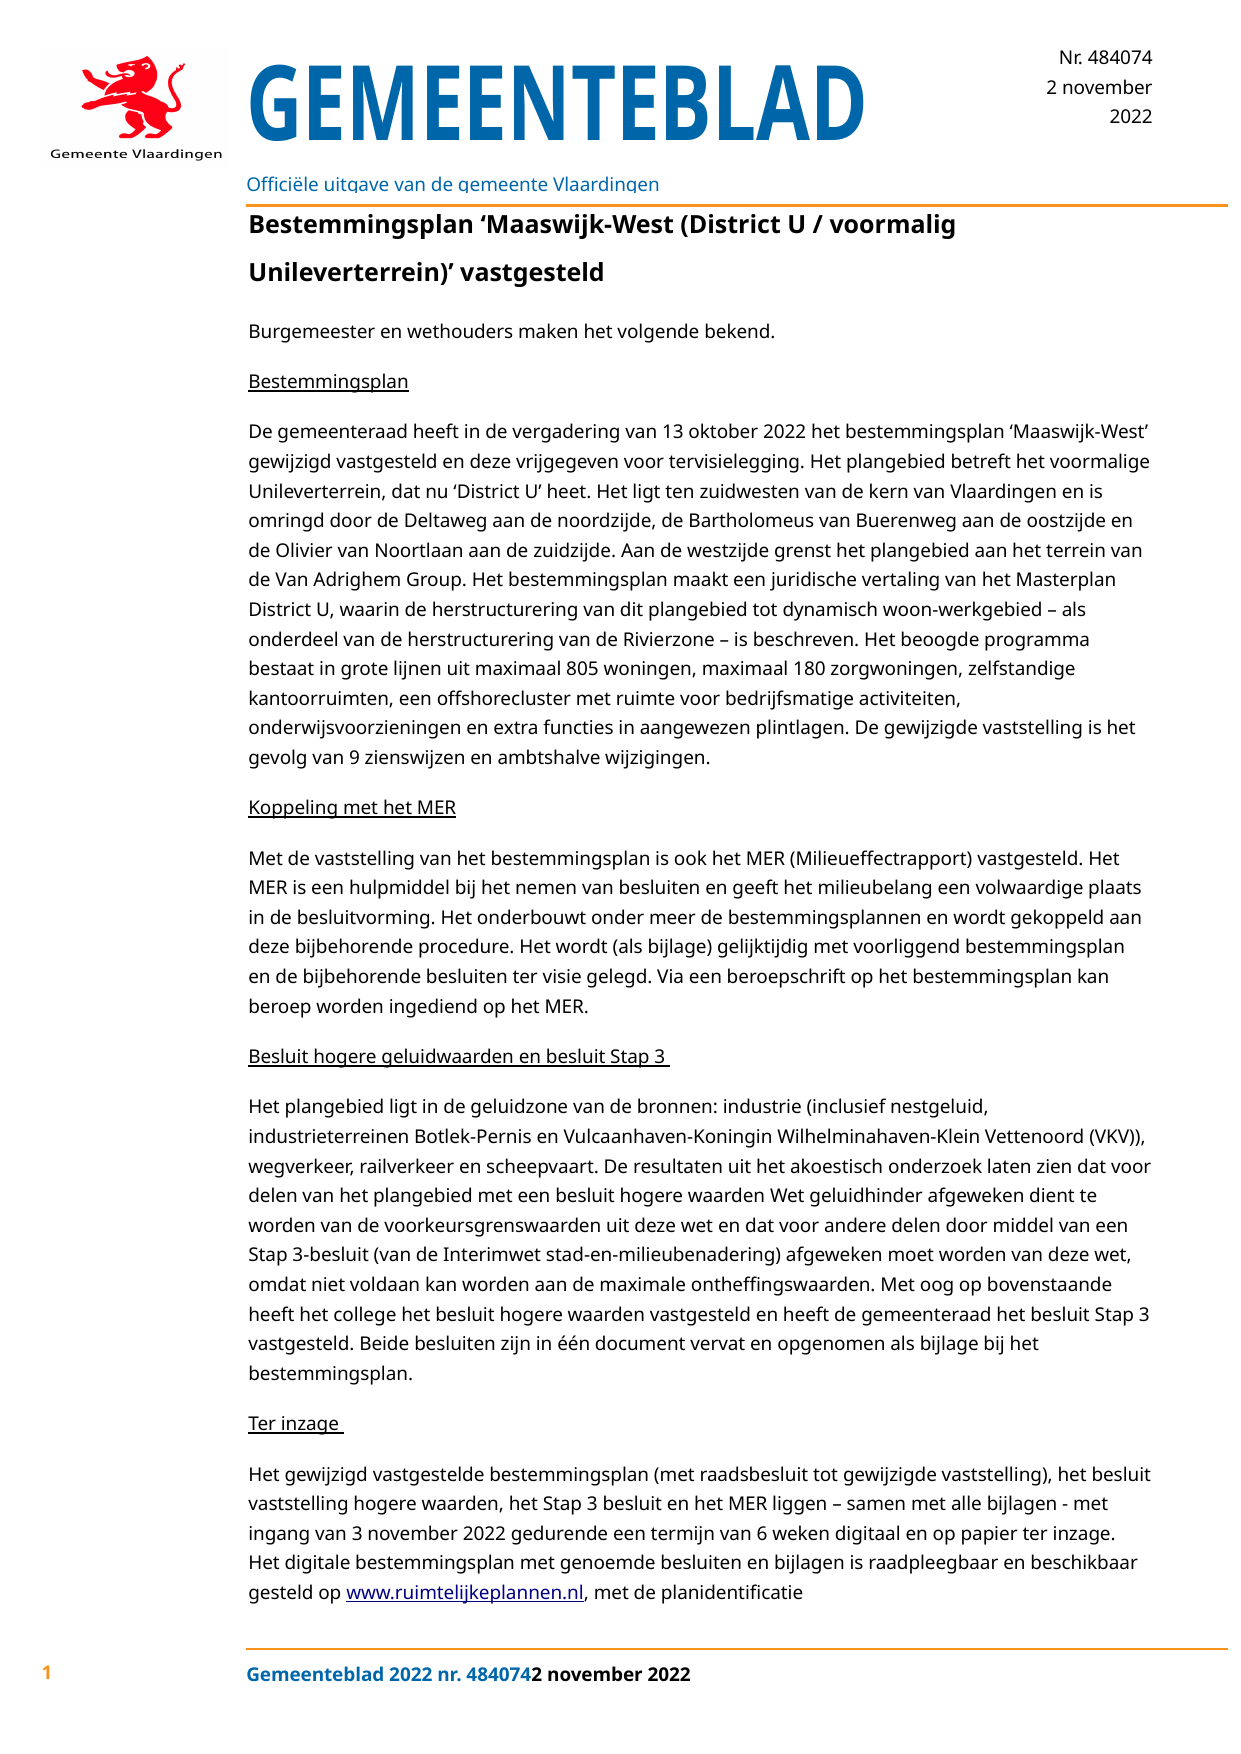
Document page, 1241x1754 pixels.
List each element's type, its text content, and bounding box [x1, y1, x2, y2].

text Bestemmingsplan ‘Maaswijk-West (District U / voormalig Unileverterrein)’ vastgesteld [248, 207, 1152, 288]
text Burgemeester en wethouders maken het volgende bekend. [248, 318, 1152, 344]
text De gemeenteraad heeft in de vergadering van 13 oktober 2022 het bestemmingsplan ‘Maaswijk-West’ gewijzigd vastgesteld en deze vrijgegeven voor tervisielegging. Het plangebied betreft het voormalige Unileverterrein, dat nu ‘District U’ heet. Het ligt ten zuidwesten van de kern van Vlaardingen en is omringd door de Deltaweg aan de noordzijde, de Bartholomeus van Buerenweg aan de oostzijde en de Olivier van Noortlaan aan de zuidzijde. Aan de westzijde grenst het plangebied aan het terrein van de Van Adrighem Group. Het bestemmingsplan maakt een juridische vertaling van het Masterplan District U, waarin de herstructurering van dit plangebied tot dynamisch woon-werkgebied – als onderdeel van de herstructurering van de Rivierzone – is beschreven. Het beoogde programma bestaat in grote lijnen uit maximaal 805 woningen, maximaal 180 zorgwoningen, zelfstandige kantoorruimten, een offshorecluster met ruimte voor bedrijfsmatige activiteiten, onderwijsvoorzieningen en extra functies in aangewezen plintlagen. De gewijzigde vaststelling is het gevolg van 9 zienswijzen en ambtshalve wijzigingen. [248, 419, 1152, 770]
text Ter inzage [248, 1410, 1152, 1436]
text Koppeling met het MER [248, 794, 1152, 820]
text Met de vaststelling van het bestemmingsplan is ook het MER (Milieueffectrapport) vastgesteld. Het MER is een hulpmiddel bij het nemen van besluiten en geeft het milieubelang een volwaardige plaats in de besluitvorming. Het onderbouwt onder meer de bestemmingsplannen en wordt gekoppeld aan deze bijbehorende procedure. Het wordt (als bijlage) gelijktijdig met voorliggend bestemmingsplan en de bijbehorende besluiten ter visie gelegd. Via een beroepschrift op het bestemmingsplan kan beroep worden ingediend op het MER. [248, 845, 1152, 1019]
text Het gewijzigd vastgestelde bestemmingsplan (met raadsbesluit tot gewijzigde vaststelling), het besluit vaststelling hogere waarden, het Stap 3 besluit en het MER liggen – samen met alle bijlagen - met ingang van 3 november 2022 gedurende een termijn van 6 weken digitaal en op papier ter inzage. Het digitale bestemmingsplan met genoemde besluiten en bijlagen is raadpleegbaar en beschikbaar gesteld op www.ruimtelijkeplannen.nl, met de planidentificatie [248, 1461, 1152, 1605]
text Besluit hogere geluidwaarden en besluit Stap 3 [248, 1043, 1152, 1069]
text Het plangebied ligt in de geluidzone van de bronnen: industrie (inclusief nestgeluid, industrieterreinen Botlek-Pernis en Vulcaanhaven-Koningin Wilhelminahaven-Klein Vettenoord (VKV)), wegverkeer, railverkeer en scheepvaart. De resultaten uit het akoestisch onderzoek laten zien dat voor delen van het plangebied met een besluit hogere waarden Wet geluidhinder afgeweken dient te worden van de voorkeursgrenswaarden uit deze wet en dat voor andere delen door middel van een Stap 3-besluit (van de Interimwet stad-en-milieubenadering) afgeweken moet worden van deze wet, omdat niet voldaan kan worden aan de maximale ontheffingswaarden. Met oog op bovenstaande heeft het college het besluit hogere waarden vastgesteld en heeft de gemeenteraad het besluit Stap 3 vastgesteld. Beide besluiten zijn in één document vervat en opgenomen als bijlage bij het bestemmingsplan. [248, 1094, 1152, 1386]
text Bestemmingsplan [248, 368, 1152, 394]
picture [41, 47, 231, 172]
